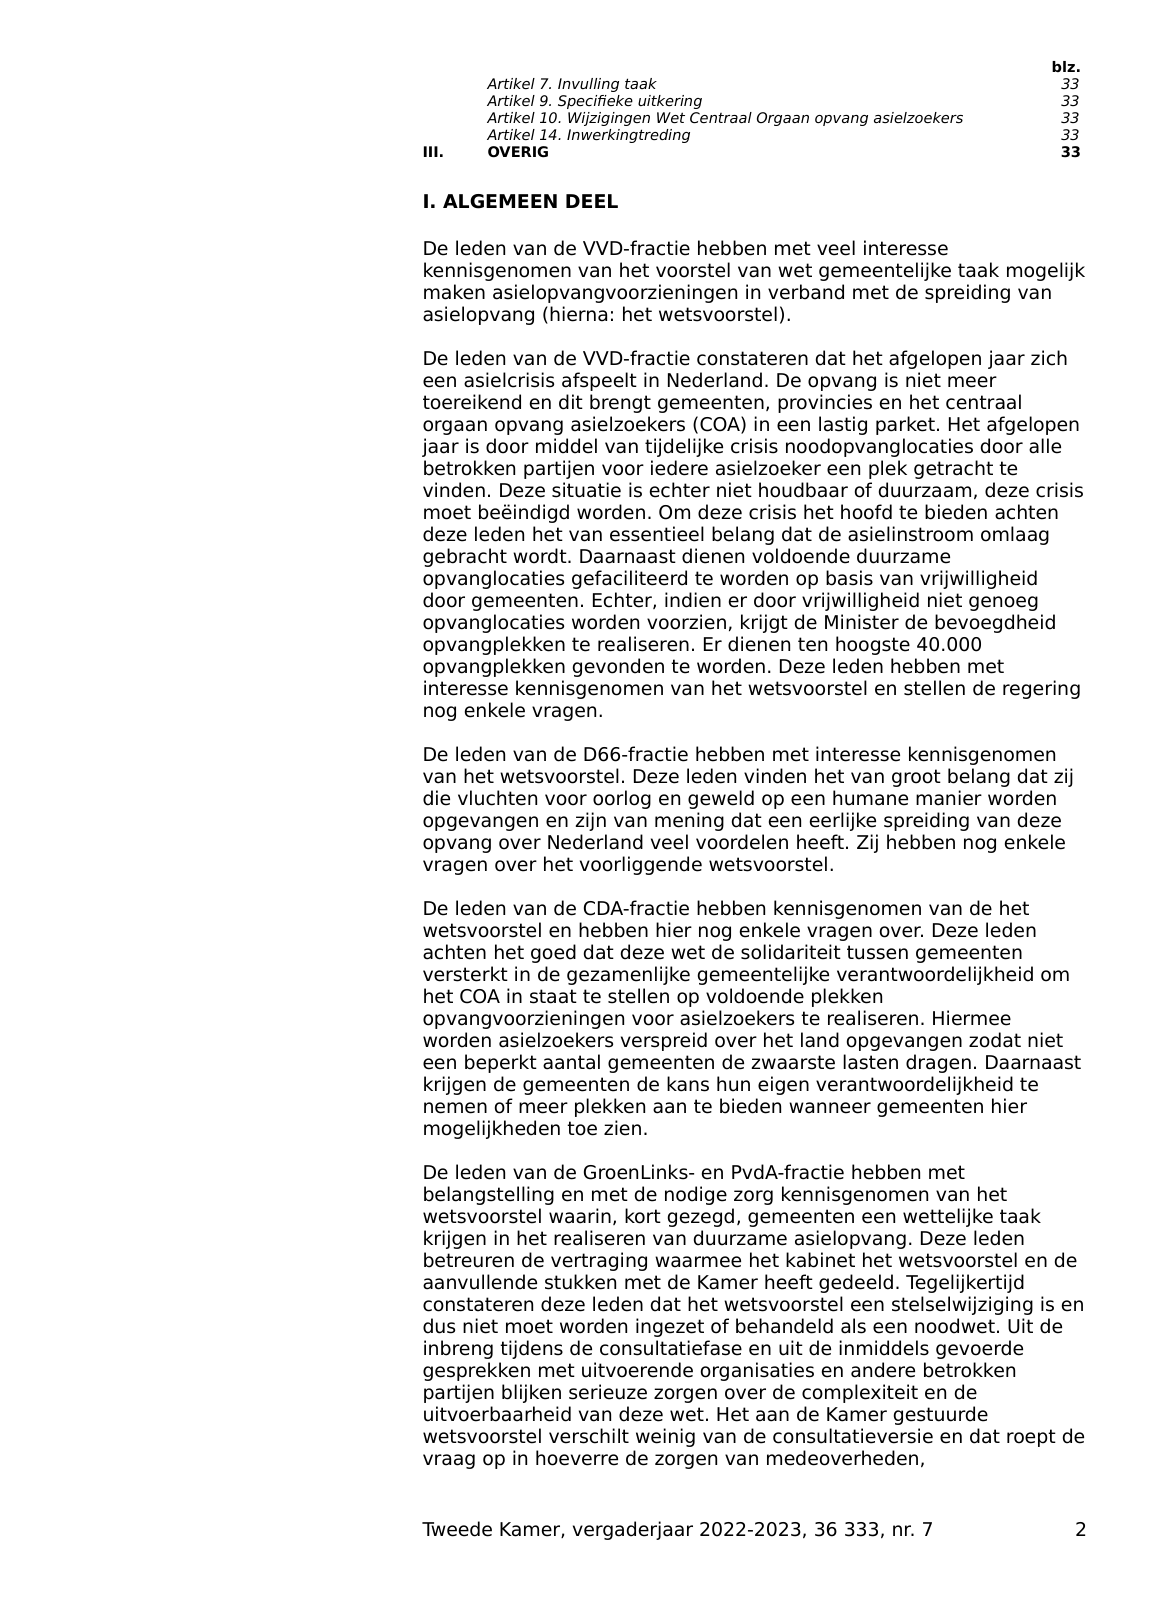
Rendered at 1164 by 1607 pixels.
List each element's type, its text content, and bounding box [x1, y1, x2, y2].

table_cell [422, 110, 481, 127]
table_cell 33 [1013, 127, 1087, 144]
table_header [481, 59, 1013, 76]
table_cell 33 [1013, 76, 1087, 93]
text De leden van de VVD-fractie constateren dat het afgelopen jaar zich een asielcrisis afspeelt in Nederland. De opvang is niet meer toereikend en dit brengt gemeenten, provincies en het centraal orgaan opvang asielzoekers (COA) in een lastig parket. Het afgelopen jaar is door middel van tijdelijke crisis noodopvanglocaties door alle betrokken partijen voor iedere asielzoeker een plek getracht te vinden. Deze situatie is echter niet houdbaar of duurzaam, deze crisis moet beëindigd worden. Om deze crisis het hoofd te bieden achten deze leden het van essentieel belang dat de asielinstroom omlaag gebracht wordt. Daarnaast dienen voldoende duurzame opvanglocaties gefaciliteerd te worden op basis van vrijwilligheid door gemeenten. Echter, indien er door vrijwilligheid niet genoeg opvanglocaties worden voorzien, krijgt de Minister de bevoegdheid opvangplekken te realiseren. Er dienen ten hoogste 40.000 opvangplekken gevonden te worden. Deze leden hebben met interesse kennisgenomen van het wetsvoorstel en stellen de regering nog enkele vragen. [422, 348, 1087, 722]
table_cell Artikel 14. Inwerkingtreding [481, 127, 1013, 144]
table_cell [422, 76, 481, 93]
table_cell [422, 93, 481, 110]
text De leden van de VVD-fractie hebben met veel interesse kennisgenomen van het voorstel van wet gemeentelijke taak mogelijk maken asielopvangvoorzieningen in verband met de spreiding van asielopvang (hierna: het wetsvoorstel). [422, 238, 1087, 326]
table_header blz. [1013, 59, 1087, 76]
table_cell Artikel 9. Specifieke uitkering [481, 93, 1013, 110]
text De leden van de CDA-fractie hebben kennisgenomen van de het wetsvoorstel en hebben hier nog enkele vragen over. Deze leden achten het goed dat deze wet de solidariteit tussen gemeenten versterkt in de gezamenlijke gemeentelijke verantwoordelijkheid om het COA in staat te stellen op voldoende plekken opvangvoorzieningen voor asielzoekers te realiseren. Hiermee worden asielzoekers verspreid over het land opgevangen zodat niet een beperkt aantal gemeenten de zwaarste lasten dragen. Daarnaast krijgen de gemeenten de kans hun eigen verantwoordelijkheid te nemen of meer plekken aan te bieden wanneer gemeenten hier mogelijkheden toe zien. [422, 898, 1087, 1140]
text De leden van de GroenLinks- en PvdA-fractie hebben met belangstelling en met de nodige zorg kennisgenomen van het wetsvoorstel waarin, kort gezegd, gemeenten een wettelijke taak krijgen in het realiseren van duurzame asielopvang. Deze leden betreuren de vertraging waarmee het kabinet het wetsvoorstel en de aanvullende stukken met de Kamer heeft gedeeld. Tegelijkertijd constateren deze leden dat het wetsvoorstel een stelselwijziging is en dus niet moet worden ingezet of behandeld als een noodwet. Uit de inbreng tijdens de consultatiefase en uit de inmiddels gevoerde gesprekken met uitvoerende organisaties en andere betrokken partijen blijken serieuze zorgen over de complexiteit en de uitvoerbaarheid van deze wet. Het aan de Kamer gestuurde wetsvoorstel verschilt weinig van de consultatieversie en dat roept de vraag op in hoeverre de zorgen van medeoverheden, [422, 1162, 1087, 1469]
subtitle I. ALGEMEEN DEEL [422, 191, 1087, 213]
table_cell III. [422, 144, 481, 161]
table_cell Artikel 10. Wijzigingen Wet Centraal Orgaan opvang asielzoekers [481, 110, 1013, 127]
text De leden van de D66-fractie hebben met interesse kennisgenomen van het wetsvoorstel. Deze leden vinden het van groot belang dat zij die vluchten voor oorlog en geweld op een humane manier worden opgevangen en zijn van mening dat een eerlijke spreiding van deze opvang over Nederland veel voordelen heeft. Zij hebben nog enkele vragen over het voorliggende wetsvoorstel. [422, 744, 1087, 876]
table_cell 33 [1013, 110, 1087, 127]
table_cell OVERIG [481, 144, 1013, 161]
table_cell 33 [1013, 144, 1087, 161]
table_header [422, 59, 481, 76]
table_cell 33 [1013, 93, 1087, 110]
table_cell Artikel 7. Invulling taak [481, 76, 1013, 93]
table_cell [422, 127, 481, 144]
